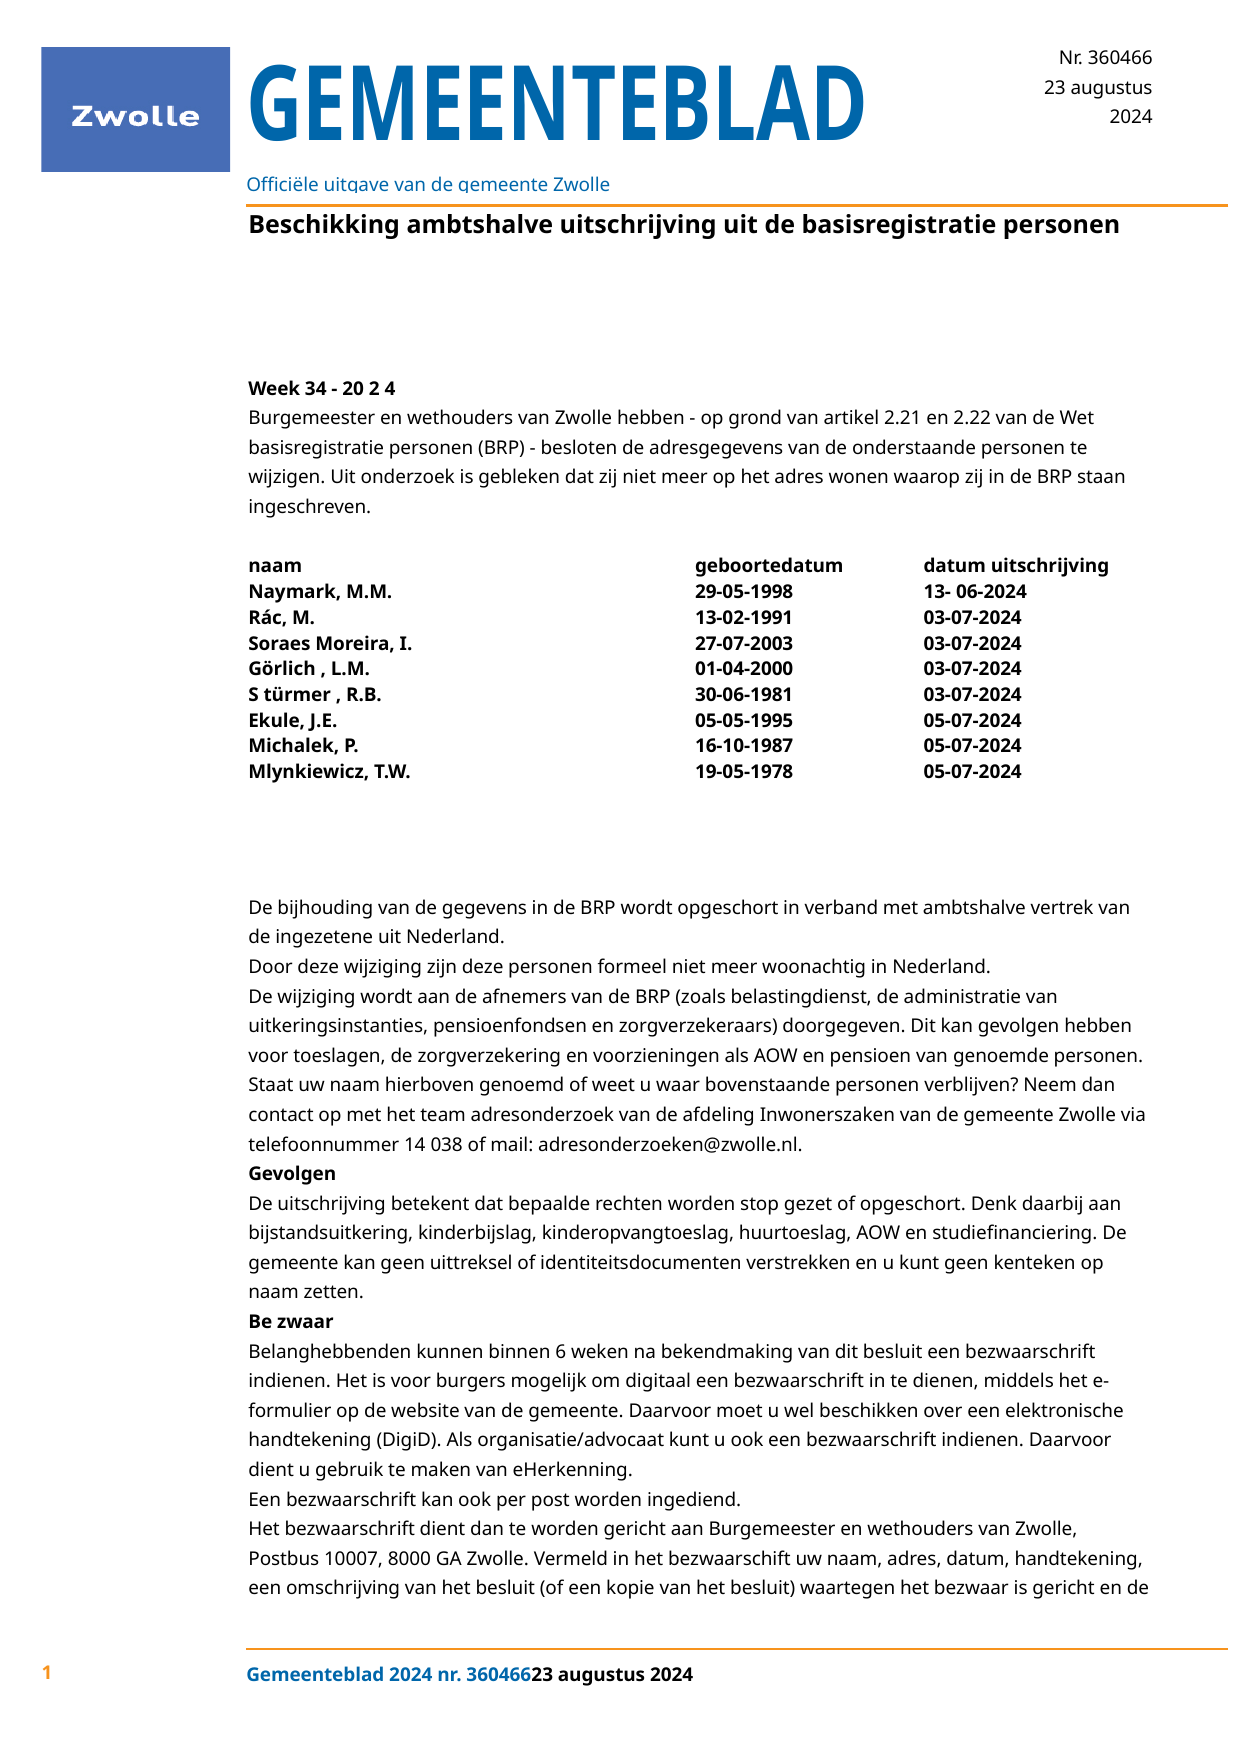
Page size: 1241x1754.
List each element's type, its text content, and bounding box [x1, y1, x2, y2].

table_cell 01-04-2000 [695, 655, 923, 681]
table_cell Naymark, M.M. [248, 578, 695, 604]
table_cell [923, 836, 1152, 861]
text Het bezwaarschrift dient dan te worden gericht aan Burgemeester en wethouders van Zwolle, Postbus 10007, 8000 GA Zwolle. Vermeld in het bezwaarschift uw naam, adres, datum, handtekening, een omschrijving van het besluit (of een kopie van het besluit) waartegen het bezwaar is gericht en de [248, 1515, 1152, 1600]
table_cell 13-02-1991 [695, 604, 923, 630]
table_cell 19-05-1978 [695, 758, 923, 784]
table_cell 16-10-1987 [695, 733, 923, 758]
table_cell 05-07-2024 [923, 733, 1152, 758]
table_cell [695, 810, 923, 836]
table_cell 03-07-2024 [923, 681, 1152, 707]
text Een bezwaarschrift kan ook per post worden ingediend. [248, 1486, 1152, 1511]
table_cell [695, 836, 923, 861]
table_cell 27-07-2003 [695, 630, 923, 655]
text Belanghebbenden kunnen binnen 6 weken na bekendmaking van dit besluit een bezwaarschrift indienen. Het is voor burgers mogelijk om digitaal een bezwaarschrift in te dienen, middels het e-formulier op de website van de gemeente. Daarvoor moet u wel beschikken over een elektronische handtekening (DigiD). Als organisatie/advocaat kunt u ook een bezwaarschrift indienen. Daarvoor dient u gebruik te maken van eHerkenning. [248, 1338, 1152, 1482]
table_cell [695, 784, 923, 810]
text Door deze wijziging zijn deze personen formeel niet meer woonachtig in Nederland. [248, 953, 1152, 979]
picture [41, 47, 231, 172]
text Be zwaar [248, 1308, 1152, 1334]
table_header geboortedatum [695, 553, 923, 578]
table_cell 30-06-1981 [695, 681, 923, 707]
text Staat uw naam hierboven genoemd of weet u waar bovenstaande personen verblijven? Neem dan contact op met het team adresonderzoek van de afdeling Inwonerszaken van de gemeente Zwolle via telefoonnummer 14 038 of mail: adresonderzoeken@zwolle.nl. [248, 1072, 1152, 1156]
table_cell [248, 784, 695, 810]
table_cell 03-07-2024 [923, 655, 1152, 681]
table_cell 03-07-2024 [923, 604, 1152, 630]
table_cell 05-05-1995 [695, 707, 923, 733]
table_cell [923, 784, 1152, 810]
table_cell Michalek, P. [248, 733, 695, 758]
table_cell Mlynkiewicz, T.W. [248, 758, 695, 784]
text Week 34 - 20 2 4 [248, 375, 1152, 401]
table_cell 03-07-2024 [923, 630, 1152, 655]
text Beschikking ambtshalve uitschrijving uit de basisregistratie personen [248, 207, 1152, 241]
table_cell Soraes Moreira, I. [248, 630, 695, 655]
table_cell [248, 836, 695, 861]
table_header naam [248, 553, 695, 578]
table_cell 29-05-1998 [695, 578, 923, 604]
text Gevolgen [248, 1160, 1152, 1186]
table_cell 13- 06-2024 [923, 578, 1152, 604]
text Burgemeester en wethouders van Zwolle hebben - op grond van artikel 2.21 en 2.22 van de Wet basisregistratie personen (BRP) - besloten de adresgegevens van de onderstaande personen te wijzigen. Uit onderzoek is gebleken dat zij niet meer op het adres wonen waarop zij in de BRP staan ingeschreven. [248, 404, 1152, 519]
text De uitschrijving betekent dat bepaalde rechten worden stop gezet of opgeschort. Denk daarbij aan bijstandsuitkering, kinderbijslag, kinderopvangtoeslag, huurtoeslag, AOW en studiefinanciering. De gemeente kan geen uittreksel of identiteitsdocumenten verstrekken en u kunt geen kenteken op naam zetten. [248, 1190, 1152, 1304]
text De bijhouding van de gegevens in de BRP wordt opgeschort in verband met ambtshalve vertrek van de ingezetene uit Nederland. [248, 894, 1152, 949]
table_header datum uitschrijving [923, 553, 1152, 578]
table_cell 05-07-2024 [923, 707, 1152, 733]
table_cell [248, 810, 695, 836]
table_cell S türmer , R.B. [248, 681, 695, 707]
table_cell 05-07-2024 [923, 758, 1152, 784]
table_cell [923, 810, 1152, 836]
table_cell Görlich , L.M. [248, 655, 695, 681]
table_cell Ekule, J.E. [248, 707, 695, 733]
text De wijziging wordt aan de afnemers van de BRP (zoals belastingdienst, de administratie van uitkeringsinstanties, pensioenfondsen en zorgverzekeraars) doorgegeven. Dit kan gevolgen hebben voor toeslagen, de zorgverzekering en voorzieningen als AOW en pensioen van genoemde personen. [248, 983, 1152, 1068]
table_cell Rác, M. [248, 604, 695, 630]
